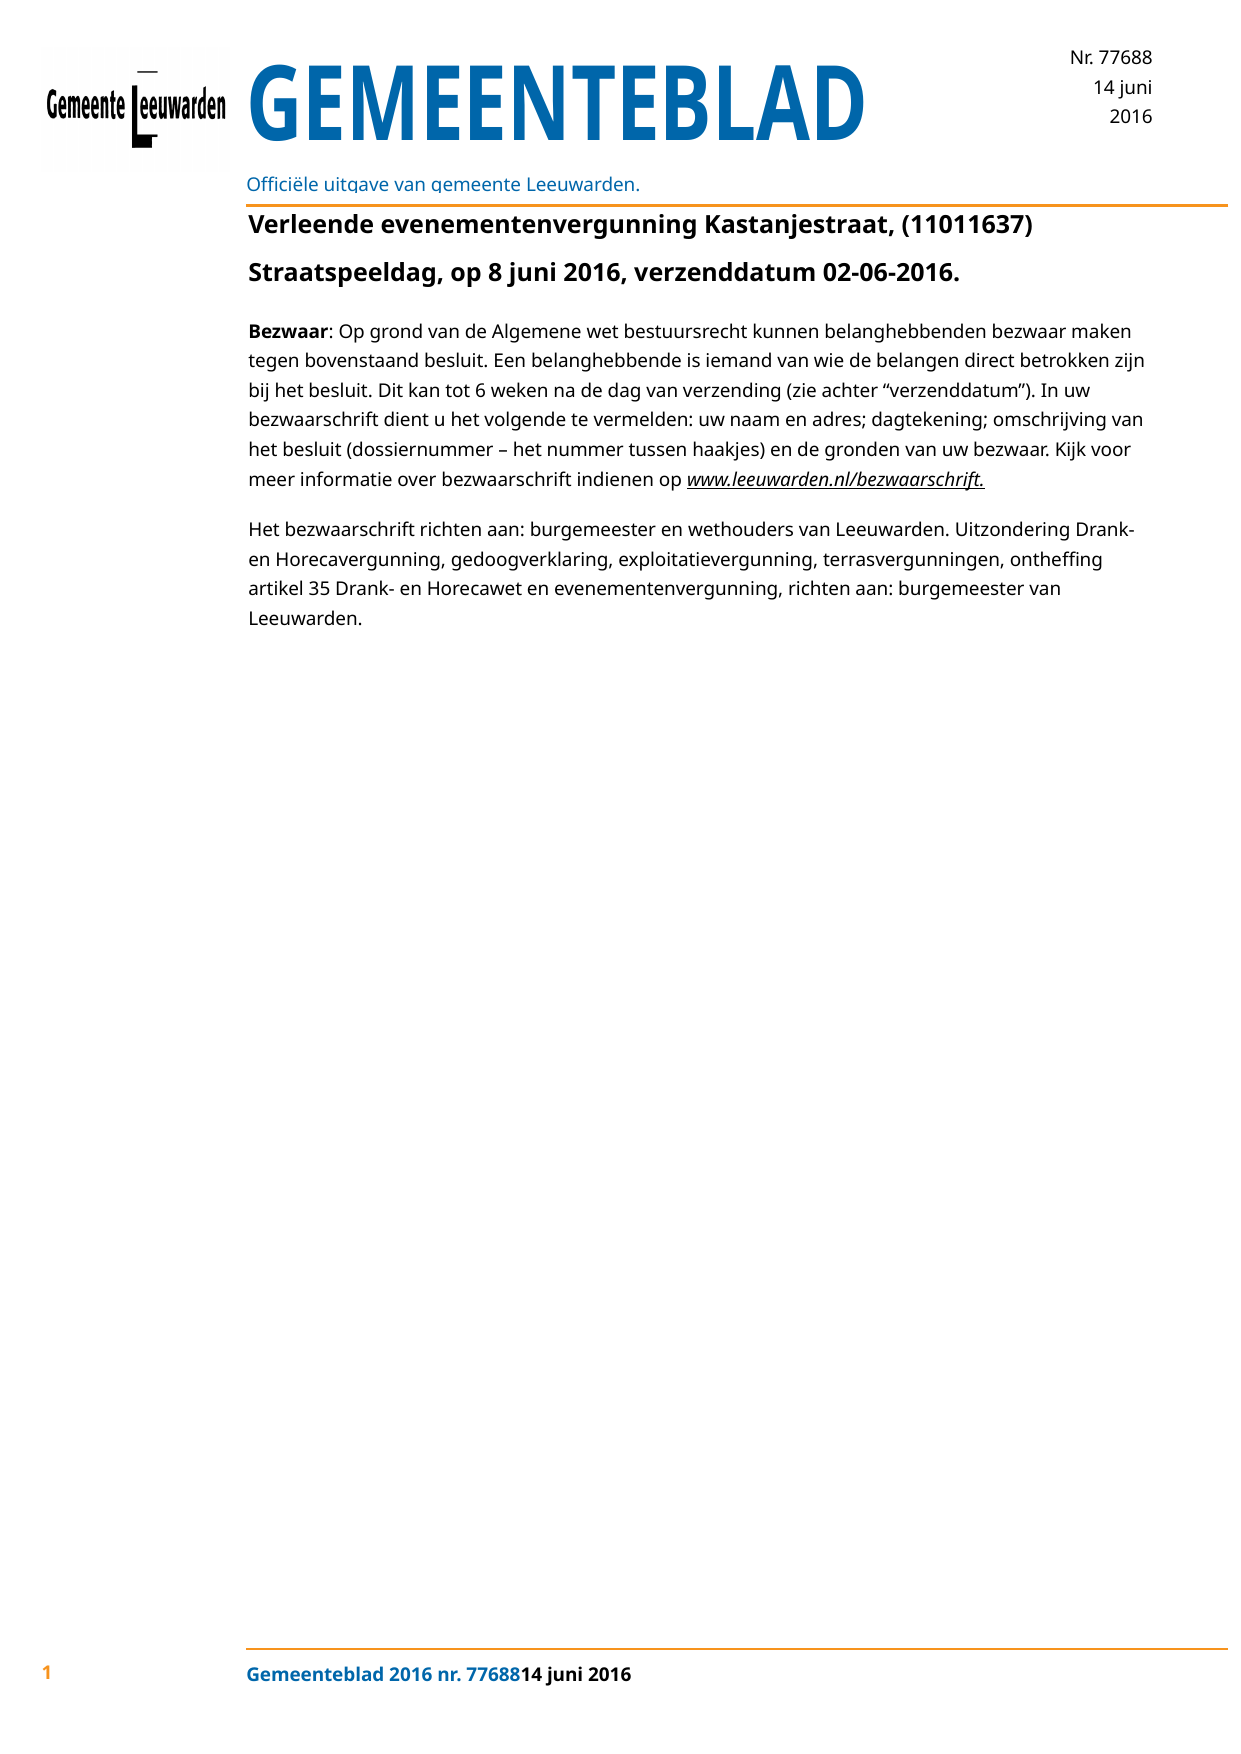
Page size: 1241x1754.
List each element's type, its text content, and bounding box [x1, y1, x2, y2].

picture [41, 47, 231, 172]
text Bezwaar: Op grond van de Algemene wet bestuursrecht kunnen belanghebbenden bezwaar maken tegen bovenstaand besluit. Een belanghebbende is iemand van wie de belangen direct betrokken zijn bij het besluit. Dit kan tot 6 weken na de dag van verzending (zie achter “verzenddatum”). In uw bezwaarschrift dient u het volgende te vermelden: uw naam en adres; dagtekening; omschrijving van het besluit (dossiernummer – het nummer tussen haakjes) en de gronden van uw bezwaar. Kijk voor meer informatie over bezwaarschrift indienen op www.leeuwarden.nl/bezwaarschrift. [248, 318, 1152, 492]
text Verleende evenementenvergunning Kastanjestraat, (11011637) Straatspeeldag, op 8 juni 2016, verzenddatum 02-06-2016. [248, 207, 1152, 288]
text Het bezwaarschrift richten aan: burgemeester en wethouders van Leeuwarden. Uitzondering Drank- en Horecavergunning, gedoogverklaring, exploitatievergunning, terrasvergunningen, ontheffing artikel 35 Drank- en Horecawet en evenementenvergunning, richten aan: burgemeester van Leeuwarden. [248, 516, 1152, 631]
